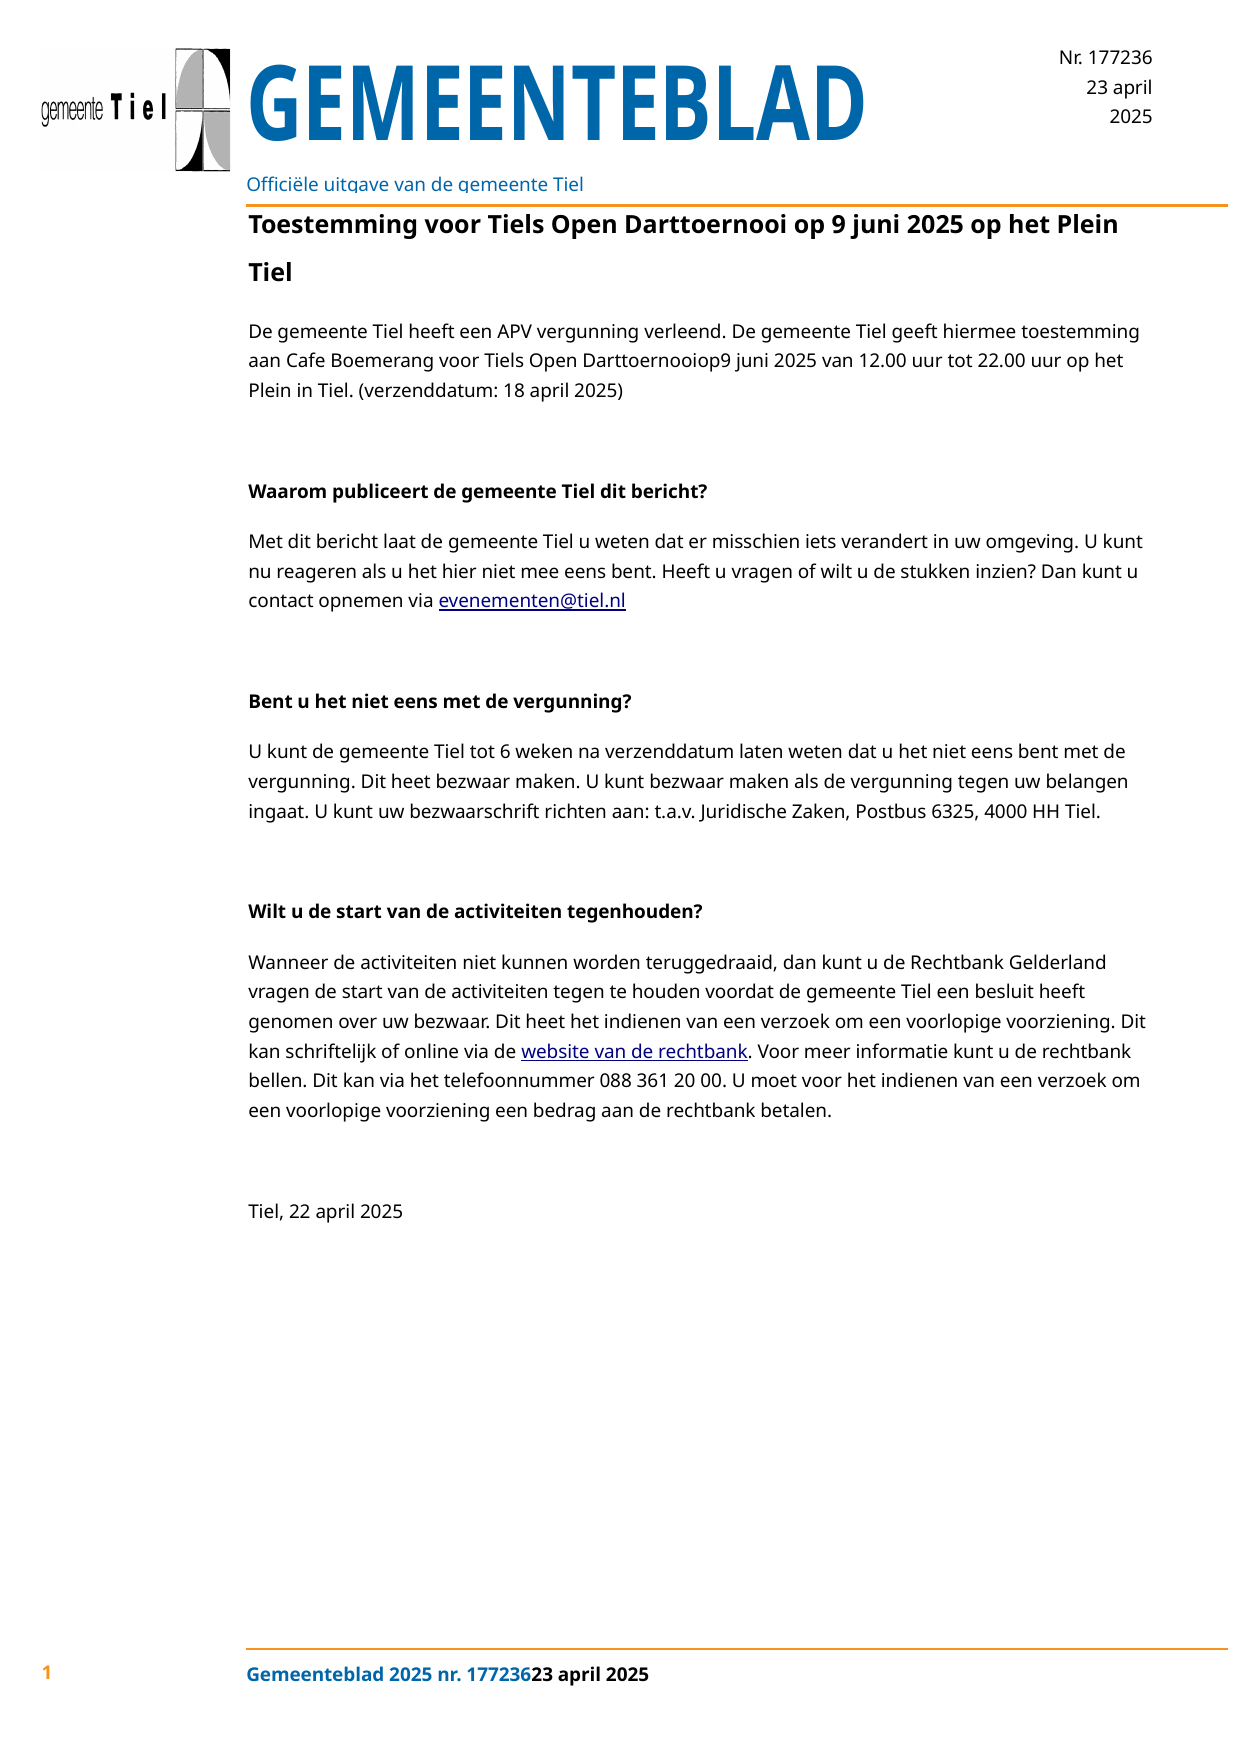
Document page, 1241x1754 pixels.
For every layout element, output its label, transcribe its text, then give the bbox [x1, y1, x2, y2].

picture [41, 47, 231, 172]
text De gemeente Tiel heeft een APV vergunning verleend. De gemeente Tiel geeft hiermee toestemming aan Cafe Boemerang voor Tiels Open Darttoernooiop9 juni 2025 van 12.00 uur tot 22.00 uur op het Plein in Tiel. (verzenddatum: 18 april 2025) [248, 318, 1152, 403]
text Tiel, 22 april 2025 [248, 1198, 1152, 1224]
text Waarom publiceert de gemeente Tiel dit bericht? [248, 478, 1152, 504]
text Met dit bericht laat de gemeente Tiel u weten dat er misschien iets verandert in uw omgeving. U kunt nu reageren als u het hier niet mee eens bent. Heeft u vragen of wilt u de stukken inzien? Dan kunt u contact opnemen via evenementen@tiel.nl [248, 528, 1152, 613]
text Bent u het niet eens met de vergunning? [248, 688, 1152, 714]
text Toestemming voor Tiels Open Darttoernooi op 9 juni 2025 op het Plein Tiel [248, 207, 1152, 288]
text Wilt u de start van de activiteiten tegenhouden? [248, 899, 1152, 924]
text U kunt de gemeente Tiel tot 6 weken na verzenddatum laten weten dat u het niet eens bent met de vergunning. Dit heet bezwaar maken. U kunt bezwaar maken als de vergunning tegen uw belangen ingaat. U kunt uw bezwaarschrift richten aan: t.a.v. Juridische Zaken, Postbus 6325, 4000 HH Tiel. [248, 739, 1152, 824]
text Wanneer de activiteiten niet kunnen worden teruggedraaid, dan kunt u de Rechtbank Gelderland vragen de start van de activiteiten tegen te houden voordat de gemeente Tiel een besluit heeft genomen over uw bezwaar. Dit heet het indienen van een verzoek om een voorlopige voorziening. Dit kan schriftelijk of online via de website van de rechtbank. Voor meer informatie kunt u de rechtbank bellen. Dit kan via het telefoonnummer 088 361 20 00. U moet voor het indienen van een verzoek om een voorlopige voorziening een bedrag aan de rechtbank betalen. [248, 949, 1152, 1123]
